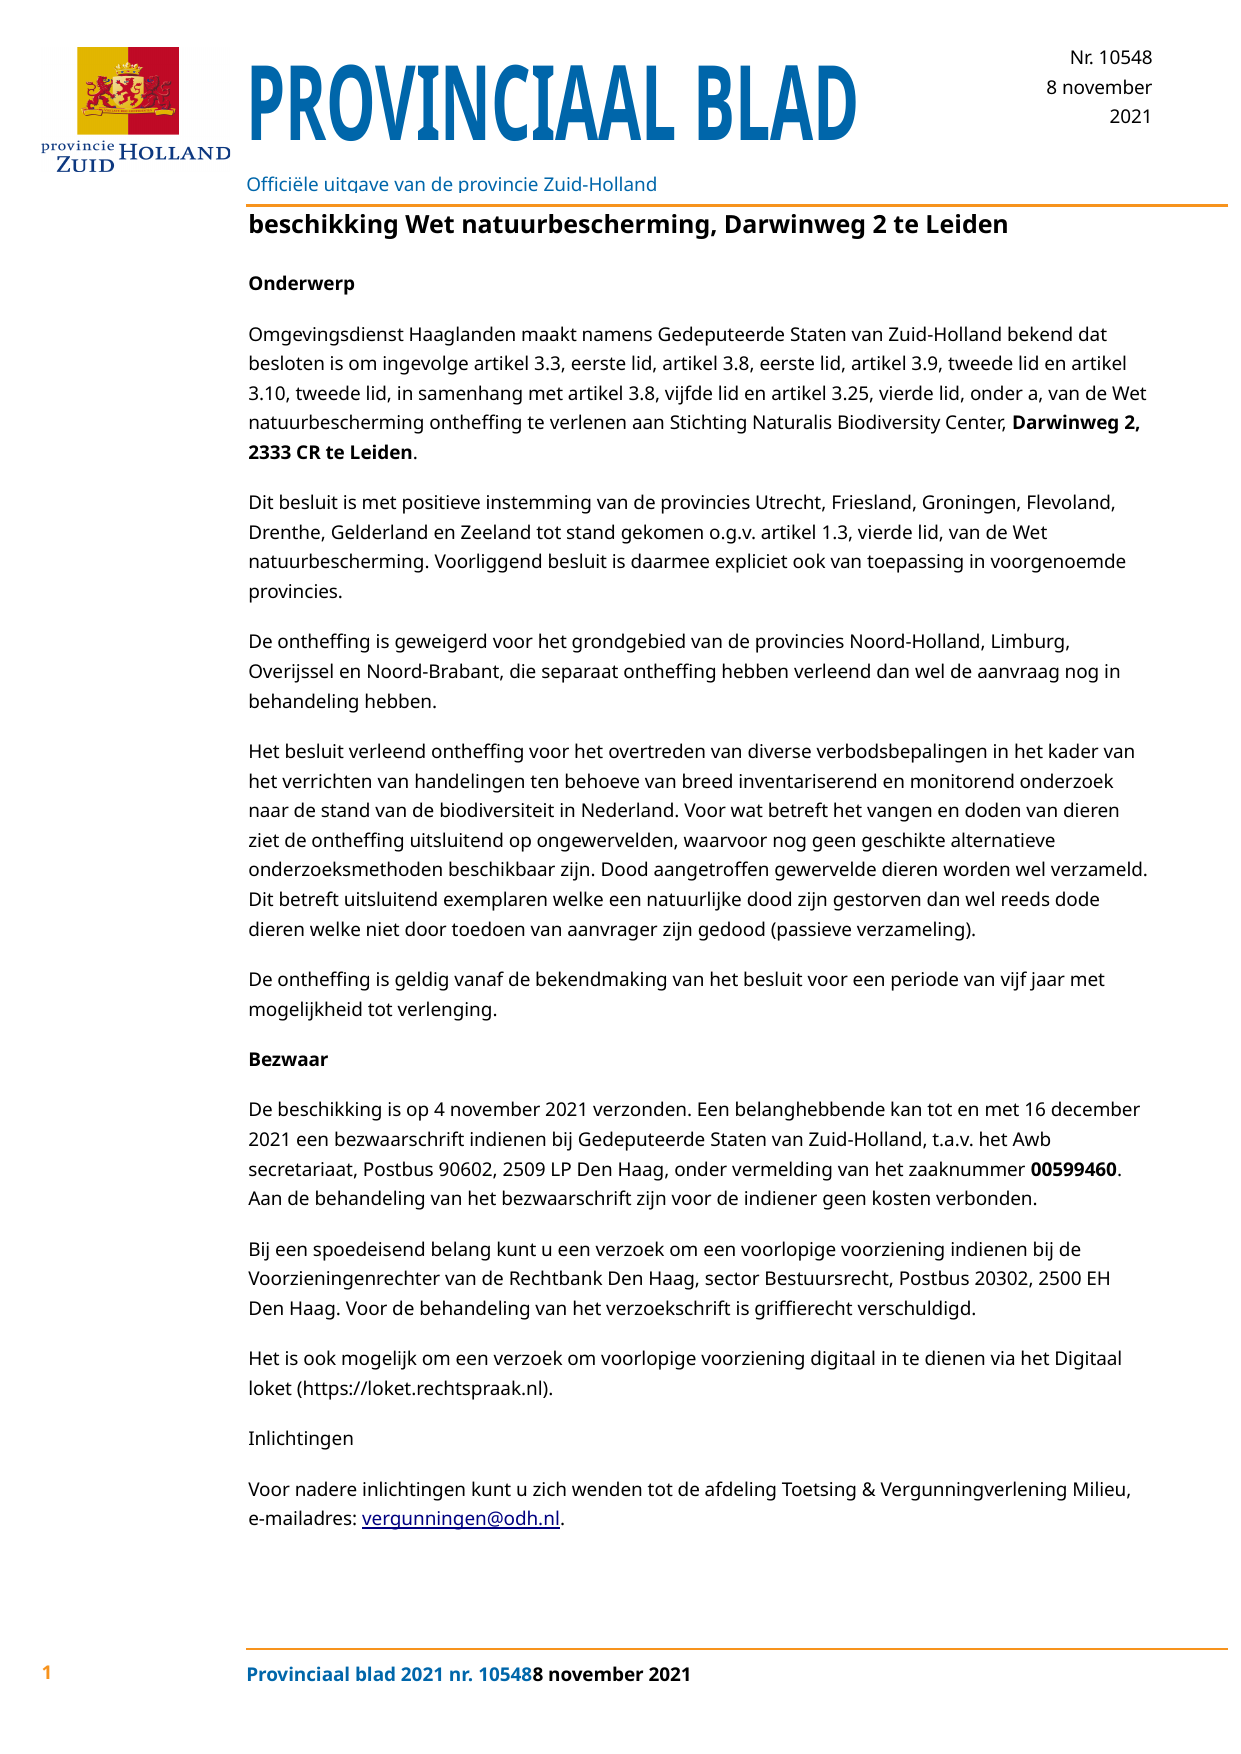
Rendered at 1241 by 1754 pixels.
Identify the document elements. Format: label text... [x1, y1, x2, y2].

text Onderwerp [248, 270, 1152, 296]
text Voor nadere inlichtingen kunt u zich wenden tot de afdeling Toetsing & Vergunningverlening Milieu, e-mailadres: vergunningen@odh.nl. [248, 1476, 1152, 1531]
text De ontheffing is geweigerd voor het grondgebied van de provincies Noord-Holland, Limburg, Overijssel en Noord-Brabant, die separaat ontheffing hebben verleend dan wel de aanvraag nog in behandeling hebben. [248, 629, 1152, 713]
text Bezwaar [248, 1046, 1152, 1072]
text Omgevingsdienst Haaglanden maakt namens Gedeputeerde Staten van Zuid-Holland bekend dat besloten is om ingevolge artikel 3.3, eerste lid, artikel 3.8, eerste lid, artikel 3.9, tweede lid en artikel 3.10, tweede lid, in samenhang met artikel 3.8, vijfde lid en artikel 3.25, vierde lid, onder a, van de Wet natuurbescherming ontheffing te verlenen aan Stichting Naturalis Biodiversity Center, Darwinweg 2, 2333 CR te Leiden. [248, 321, 1152, 465]
text Het besluit verleend ontheffing voor het overtreden van diverse verbodsbepalingen in het kader van het verrichten van handelingen ten behoeve van breed inventariserend en monitorend onderzoek naar de stand van de biodiversiteit in Nederland. Voor wat betreft het vangen en doden van dieren ziet de ontheffing uitsluitend op ongewervelden, waarvoor nog geen geschikte alternatieve onderzoeksmethoden beschikbaar zijn. Dood aangetroffen gewervelde dieren worden wel verzameld. Dit betreft uitsluitend exemplaren welke een natuurlijke dood zijn gestorven dan wel reeds dode dieren welke niet door toedoen van aanvrager zijn gedood (passieve verzameling). [248, 738, 1152, 941]
text Het is ook mogelijk om een verzoek om voorlopige voorziening digitaal in te dienen via het Digitaal loket (https://loket.rechtspraak.nl). [248, 1345, 1152, 1401]
text De ontheffing is geldig vanaf de bekendmaking van het besluit voor een periode van vijf jaar met mogelijkheid tot verlenging. [248, 966, 1152, 1021]
text Dit besluit is met positieve instemming van de provincies Utrecht, Friesland, Groningen, Flevoland, Drenthe, Gelderland en Zeeland tot stand gekomen o.g.v. artikel 1.3, vierde lid, van de Wet natuurbescherming. Voorliggend besluit is daarmee expliciet ook van toepassing in voorgenoemde provincies. [248, 489, 1152, 604]
text beschikking Wet natuurbescherming, Darwinweg 2 te Leiden [248, 207, 1152, 241]
text Bij een spoedeisend belang kunt u een verzoek om een voorlopige voorziening indienen bij de Voorzieningenrechter van de Rechtbank Den Haag, sector Bestuursrecht, Postbus 20302, 2500 EH Den Haag. Voor de behandeling van het verzoekschrift is griffierecht verschuldigd. [248, 1236, 1152, 1321]
text De beschikking is op 4 november 2021 verzonden. Een belanghebbende kan tot en met 16 december 2021 een bezwaarschrift indienen bij Gedeputeerde Staten van Zuid-Holland, t.a.v. het Awb secretariaat, Postbus 90602, 2509 LP Den Haag, onder vermelding van het zaaknummer 00599460. Aan de behandeling van het bezwaarschrift zijn voor de indiener geen kosten verbonden. [248, 1097, 1152, 1211]
picture [41, 47, 231, 172]
text Inlichtingen [248, 1425, 1152, 1451]
